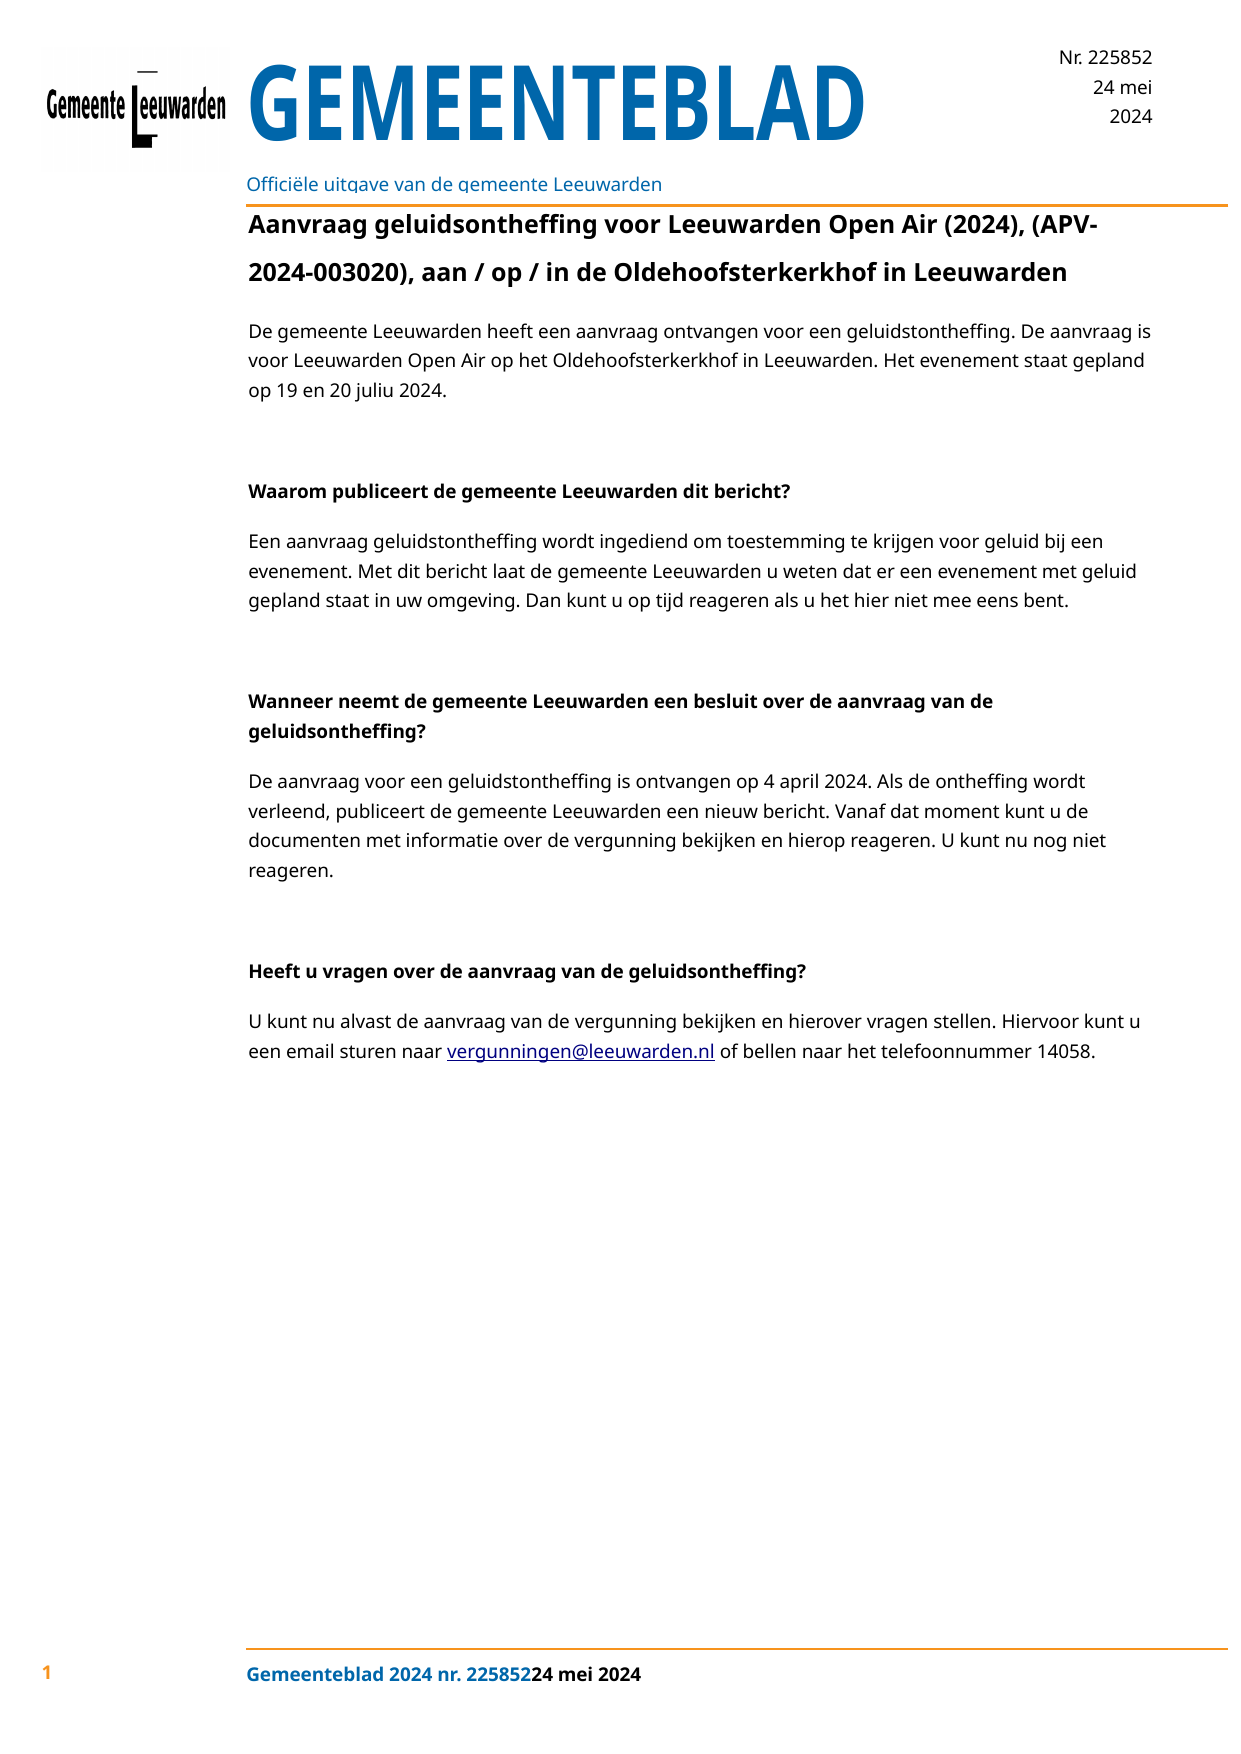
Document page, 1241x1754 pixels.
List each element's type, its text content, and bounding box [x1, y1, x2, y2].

text Waarom publiceert de gemeente Leeuwarden dit bericht? [248, 478, 1152, 504]
text Wanneer neemt de gemeente Leeuwarden een besluit over de aanvraag van de geluidsontheffing? [248, 688, 1152, 744]
text De gemeente Leeuwarden heeft een aanvraag ontvangen voor een geluidstontheffing. De aanvraag is voor Leeuwarden Open Air op het Oldehoofsterkerkhof in Leeuwarden. Het evenement staat gepland op 19 en 20 juliu 2024. [248, 318, 1152, 403]
text Aanvraag geluidsontheffing voor Leeuwarden Open Air (2024), (APV-2024-003020), aan / op / in de Oldehoofsterkerkhof in Leeuwarden [248, 207, 1152, 288]
text Heeft u vragen over de aanvraag van de geluidsontheffing? [248, 958, 1152, 984]
text Een aanvraag geluidstontheffing wordt ingediend om toestemming te krijgen voor geluid bij een evenement. Met dit bericht laat de gemeente Leeuwarden u weten dat er een evenement met geluid gepland staat in uw omgeving. Dan kunt u op tijd reageren als u het hier niet mee eens bent. [248, 528, 1152, 613]
picture [41, 47, 231, 172]
text De aanvraag voor een geluidstontheffing is ontvangen op 4 april 2024. Als de ontheffing wordt verleend, publiceert de gemeente Leeuwarden een nieuw bericht. Vanaf dat moment kunt u de documenten met informatie over de vergunning bekijken en hierop reageren. U kunt nu nog niet reageren. [248, 768, 1152, 883]
text U kunt nu alvast de aanvraag van de vergunning bekijken en hierover vragen stellen. Hiervoor kunt u een email sturen naar vergunningen@leeuwarden.nl of bellen naar het telefoonnummer 14058. [248, 1008, 1152, 1064]
